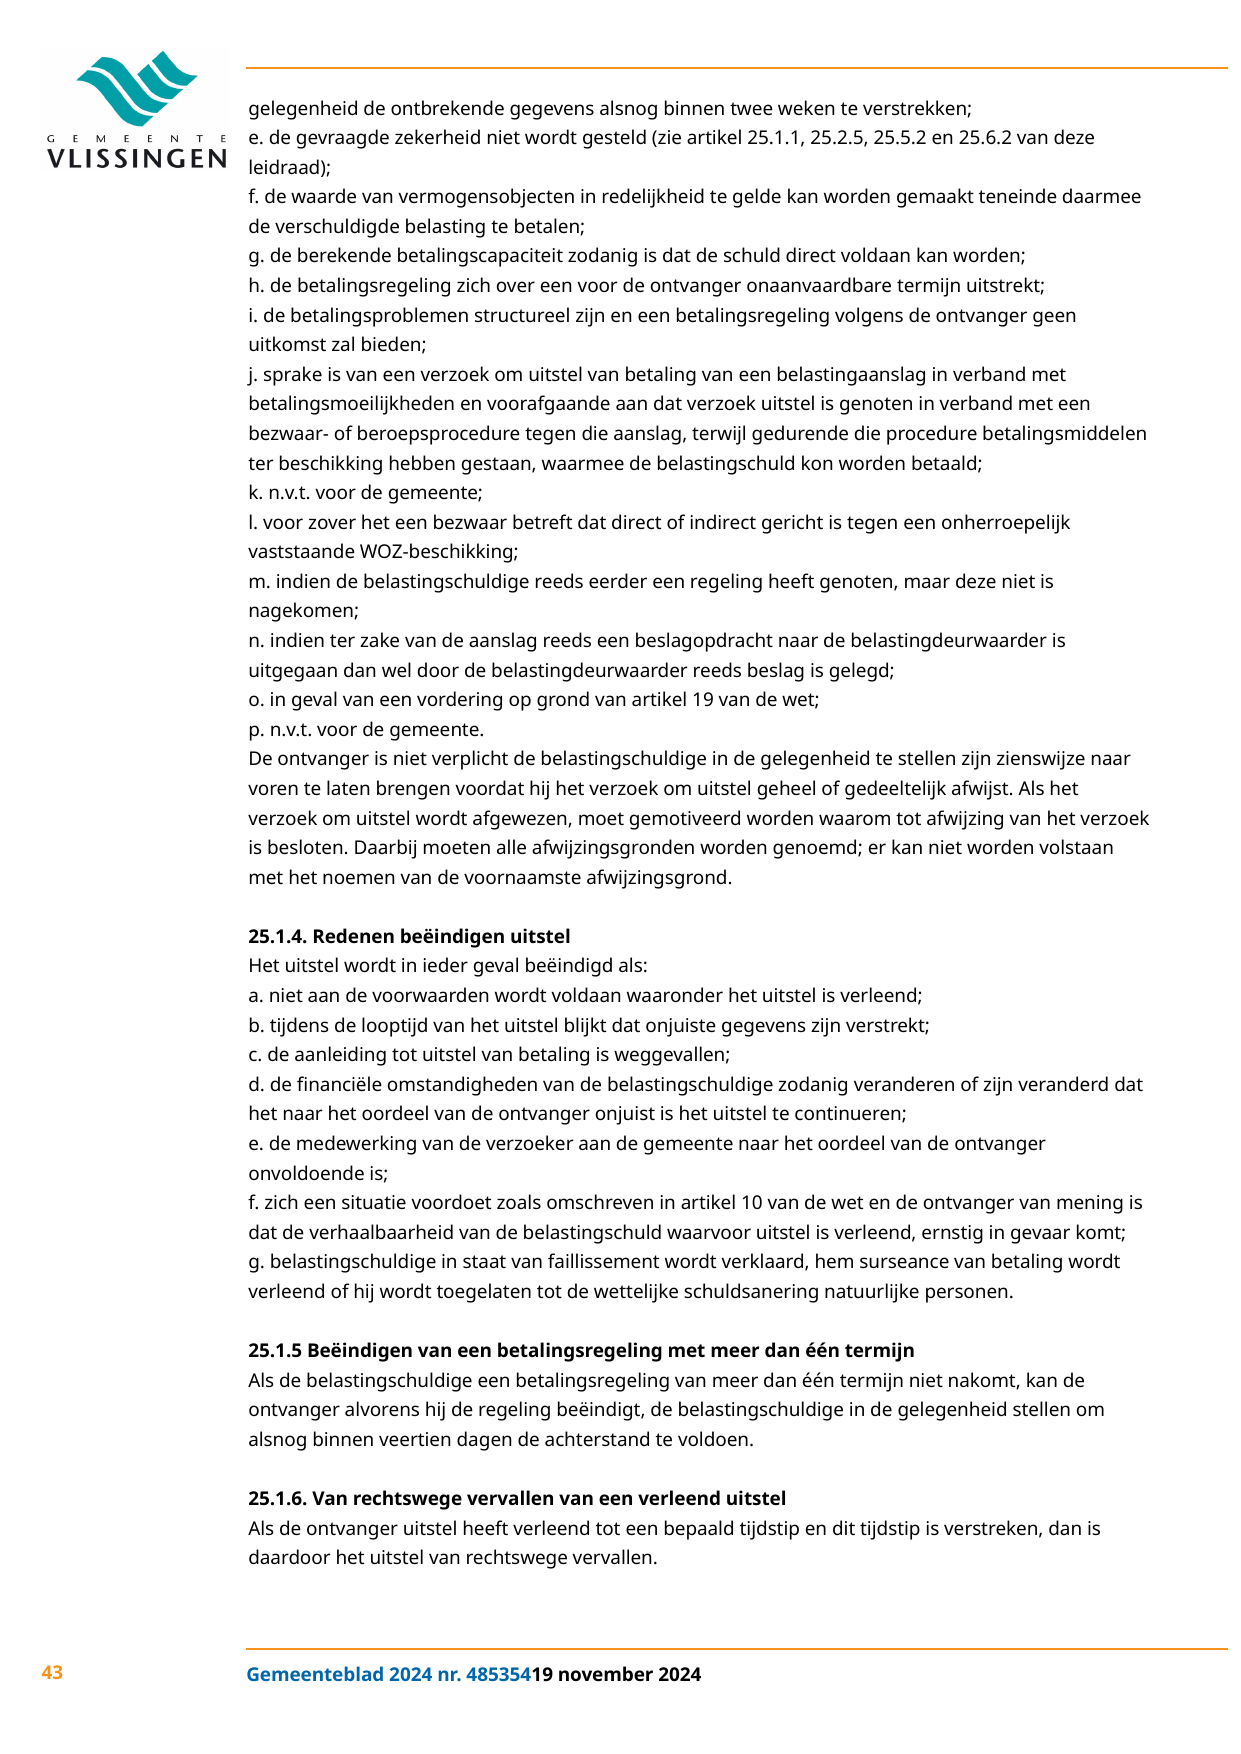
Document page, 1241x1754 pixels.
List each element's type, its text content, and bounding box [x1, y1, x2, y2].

text b. tijdens de looptijd van het uitstel blijkt dat onjuiste gegevens zijn verstrekt; [248, 1012, 1152, 1038]
text h. de betalingsregeling zich over een voor de ontvanger onaanvaardbare termijn uitstrekt; [248, 272, 1152, 298]
text n. indien ter zake van de aanslag reeds een beslagopdracht naar de belastingdeurwaarder is uitgegaan dan wel door de belastingdeurwaarder reeds beslag is gelegd; [248, 627, 1152, 683]
text 25.1.6. Van rechtswege vervallen van een verleend uitstel [248, 1485, 1152, 1511]
text p. n.v.t. voor de gemeente. [248, 716, 1152, 742]
text 25.1.5 Beëindigen van een betalingsregeling met meer dan één termijn [248, 1337, 1152, 1363]
text g. belastingschuldige in staat van faillissement wordt verklaard, hem surseance van betaling wordt verleend of hij wordt toegelaten tot de wettelijke schuldsanering natuurlijke personen. [248, 1248, 1152, 1304]
text f. zich een situatie voordoet zoals omschreven in artikel 10 van de wet en de ontvanger van mening is dat de verhaalbaarheid van de belastingschuld waarvoor uitstel is verleend, ernstig in gevaar komt; [248, 1189, 1152, 1245]
text j. sprake is van een verzoek om uitstel van betaling van een belastingaanslag in verband met betalingsmoeilijkheden en voorafgaande aan dat verzoek uitstel is genoten in verband met een bezwaar- of beroepsprocedure tegen die aanslag, terwijl gedurende die procedure betalingsmiddelen ter beschikking hebben gestaan, waarmee de belastingschuld kon worden betaald; [248, 361, 1152, 476]
text e. de gevraagde zekerheid niet wordt gesteld (zie artikel 25.1.1, 25.2.5, 25.5.2 en 25.6.2 van deze leidraad); [248, 124, 1152, 180]
text i. de betalingsproblemen structureel zijn en een betalingsregeling volgens de ontvanger geen uitkomst zal bieden; [248, 302, 1152, 357]
text c. de aanleiding tot uitstel van betaling is weggevallen; [248, 1041, 1152, 1067]
text Als de ontvanger uitstel heeft verleend tot een bepaald tijdstip en dit tijdstip is verstreken, dan is daardoor het uitstel van rechtswege vervallen. [248, 1515, 1152, 1570]
text gelegenheid de ontbrekende gegevens alsnog binnen twee weken te verstrekken; [248, 95, 1152, 121]
text e. de medewerking van de verzoeker aan de gemeente naar het oordeel van de ontvanger onvoldoende is; [248, 1130, 1152, 1186]
text 25.1.4. Redenen beëindigen uitstel [248, 923, 1152, 949]
text f. de waarde van vermogensobjecten in redelijkheid te gelde kan worden gemaakt teneinde daarmee de verschuldigde belasting te betalen; [248, 183, 1152, 239]
text k. n.v.t. voor de gemeente; [248, 479, 1152, 505]
text a. niet aan de voorwaarden wordt voldaan waaronder het uitstel is verleend; [248, 982, 1152, 1008]
text m. indien de belastingschuldige reeds eerder een regeling heeft genoten, maar deze niet is nagekomen; [248, 568, 1152, 623]
text Als de belastingschuldige een betalingsregeling van meer dan één termijn niet nakomt, kan de ontvanger alvorens hij de regeling beëindigt, de belastingschuldige in de gelegenheid stellen om alsnog binnen veertien dagen de achterstand te voldoen. [248, 1367, 1152, 1452]
picture [41, 47, 231, 172]
text De ontvanger is niet verplicht de belastingschuldige in de gelegenheid te stellen zijn zienswijze naar voren te laten brengen voordat hij het verzoek om uitstel geheel of gedeeltelijk afwijst. Als het verzoek om uitstel wordt afgewezen, moet gemotiveerd worden waarom tot afwijzing van het verzoek is besloten. Daarbij moeten alle afwijzingsgronden worden genoemd; er kan niet worden volstaan met het noemen van de voornaamste afwijzingsgrond. [248, 746, 1152, 890]
text l. voor zover het een bezwaar betreft dat direct of indirect gericht is tegen een onherroepelijk vaststaande WOZ-beschikking; [248, 509, 1152, 564]
text g. de berekende betalingscapaciteit zodanig is dat de schuld direct voldaan kan worden; [248, 243, 1152, 268]
text d. de financiële omstandigheden van de belastingschuldige zodanig veranderen of zijn veranderd dat het naar het oordeel van de ontvanger onjuist is het uitstel te continueren; [248, 1071, 1152, 1126]
text Het uitstel wordt in ieder geval beëindigd als: [248, 953, 1152, 978]
text o. in geval van een vordering op grond van artikel 19 van de wet; [248, 686, 1152, 712]
